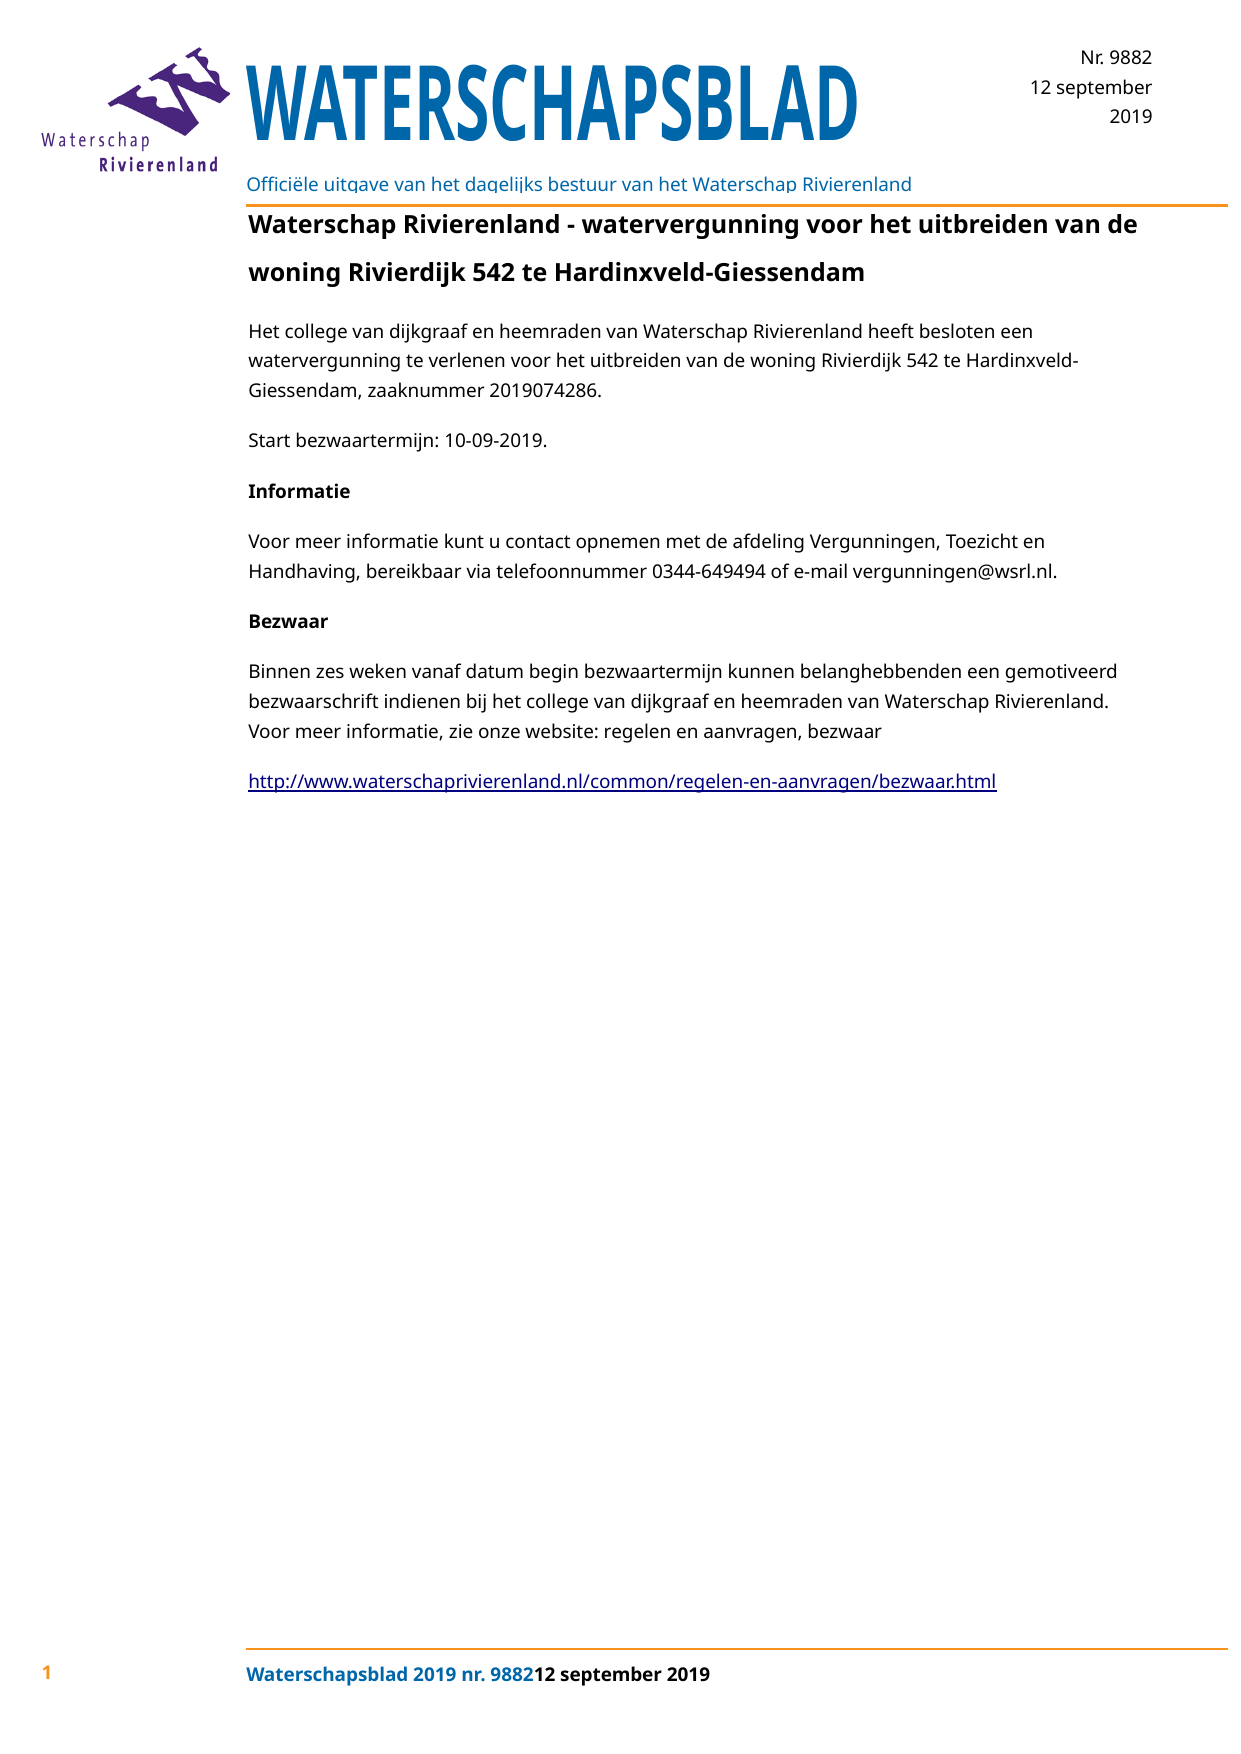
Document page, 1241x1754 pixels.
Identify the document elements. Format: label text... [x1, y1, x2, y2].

text http://www.waterschaprivierenland.nl/common/regelen-en-aanvragen/bezwaar.html [248, 768, 1152, 794]
text Waterschap Rivierenland - watervergunning voor het uitbreiden van de woning Rivierdijk 542 te Hardinxveld-Giessendam [248, 207, 1152, 288]
text Het college van dijkgraaf en heemraden van Waterschap Rivierenland heeft besloten een watervergunning te verlenen voor het uitbreiden van de woning Rivierdijk 542 te Hardinxveld-Giessendam, zaaknummer 2019074286. [248, 318, 1152, 403]
picture [41, 47, 231, 172]
text Voor meer informatie kunt u contact opnemen met de afdeling Vergunningen, Toezicht en Handhaving, bereikbaar via telefoonnummer 0344-649494 of e-mail vergunningen@wsrl.nl. [248, 528, 1152, 584]
text Informatie [248, 478, 1152, 504]
text Binnen zes weken vanaf datum begin bezwaartermijn kunnen belanghebbenden een gemotiveerd bezwaarschrift indienen bij het college van dijkgraaf en heemraden van Waterschap Rivierenland. Voor meer informatie, zie onze website: regelen en aanvragen, bezwaar [248, 659, 1152, 744]
text Start bezwaartermijn: 10-09-2019. [248, 427, 1152, 453]
text Bezwaar [248, 608, 1152, 634]
